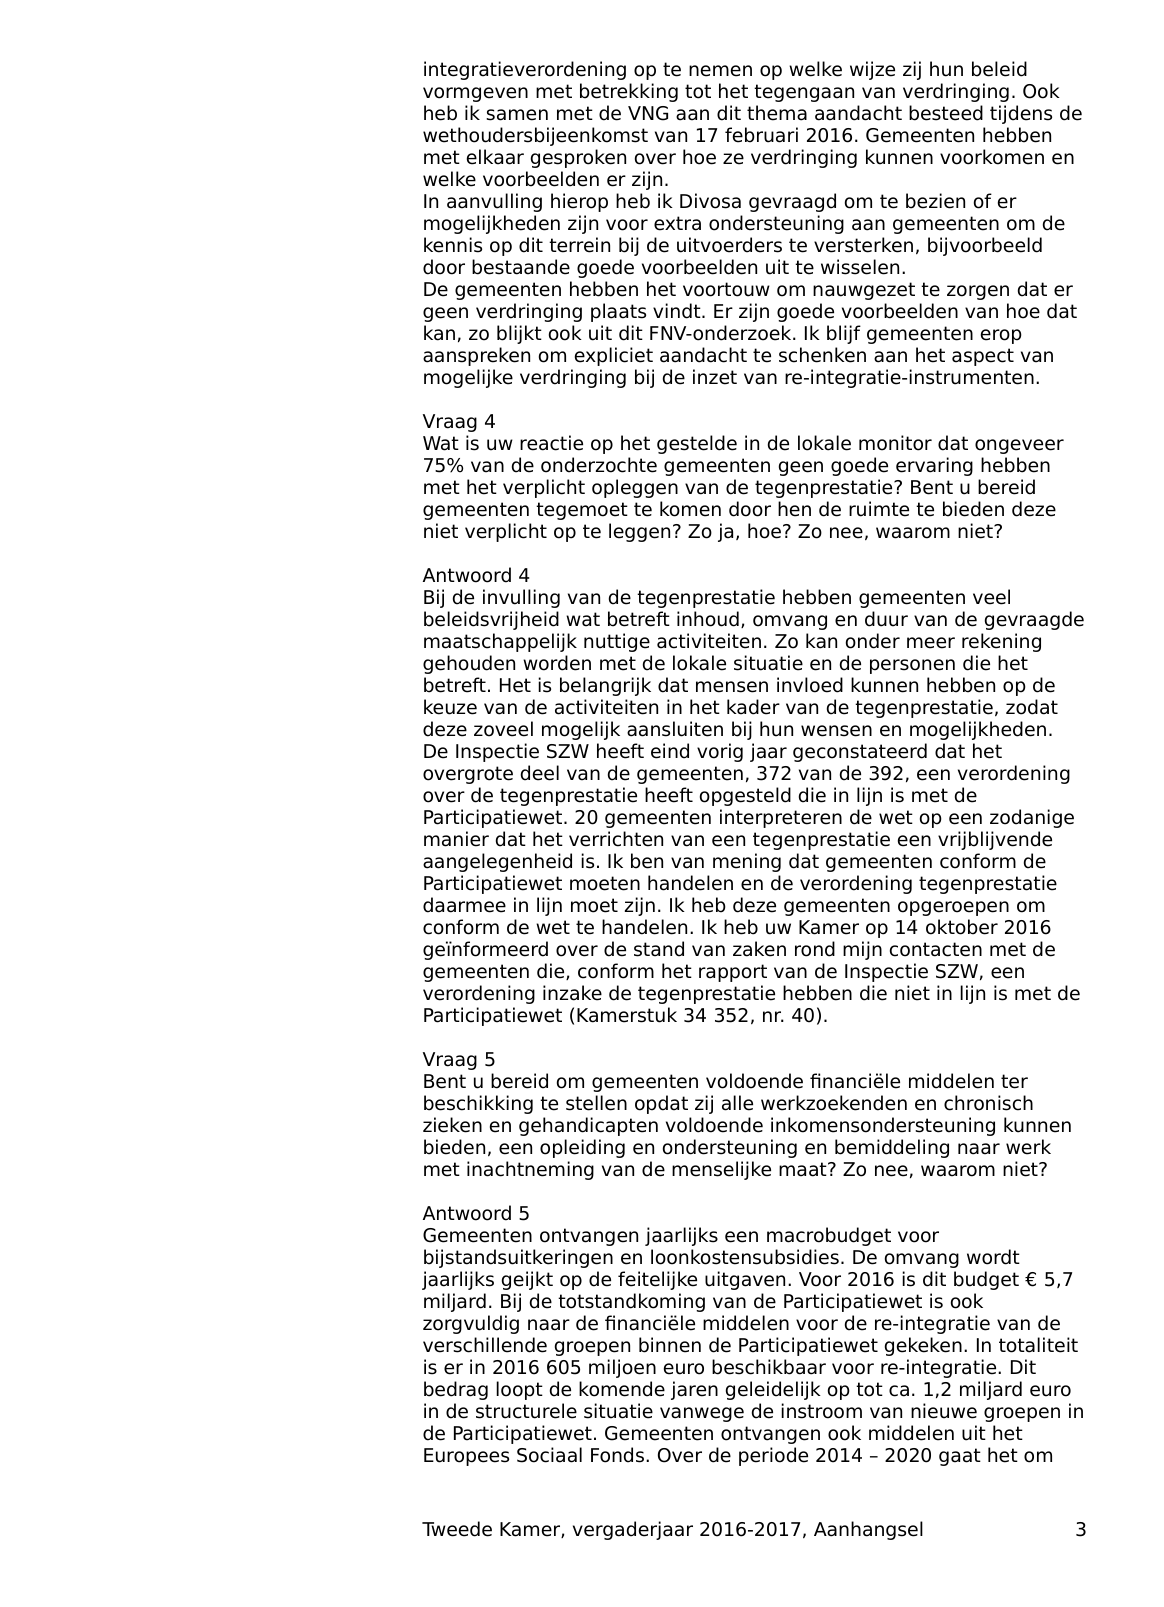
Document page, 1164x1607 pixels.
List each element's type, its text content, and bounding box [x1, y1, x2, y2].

text Gemeenten ontvangen jaarlijks een macrobudget voor bijstandsuitkeringen en loonkostensubsidies. De omvang wordt jaarlijks geijkt op de feitelijke uitgaven. Voor 2016 is dit budget € 5,7 miljard. Bij de totstandkoming van de Participatiewet is ook zorgvuldig naar de financiële middelen voor de re-integratie van de verschillende groepen binnen de Participatiewet gekeken. In totaliteit is er in 2016 605 miljoen euro beschikbaar voor re-integratie. Dit bedrag loopt de komende jaren geleidelijk op tot ca. 1,2 miljard euro in de structurele situatie vanwege de instroom van nieuwe groepen in de Participatiewet. Gemeenten ontvangen ook middelen uit het Europees Sociaal Fonds. Over de periode 2014 – 2020 gaat het om [422, 1225, 1087, 1467]
text De gemeenten hebben het voortouw om nauwgezet te zorgen dat er geen verdringing plaats vindt. Er zijn goede voorbeelden van hoe dat kan, zo blijkt ook uit dit FNV-onderzoek. Ik blijf gemeenten erop aanspreken om expliciet aandacht te schenken aan het aspect van mogelijke verdringing bij de inzet van re-integratie-instrumenten. [422, 279, 1087, 389]
text Antwoord 4 [422, 565, 1087, 587]
text Wat is uw reactie op het gestelde in de lokale monitor dat ongeveer 75% van de onderzochte gemeenten geen goede ervaring hebben met het verplicht opleggen van de tegenprestatie? Bent u bereid gemeenten tegemoet te komen door hen de ruimte te bieden deze niet verplicht op te leggen? Zo ja, hoe? Zo nee, waarom niet? [422, 433, 1087, 543]
text Bent u bereid om gemeenten voldoende financiële middelen ter beschikking te stellen opdat zij alle werkzoekenden en chronisch zieken en gehandicapten voldoende inkomensondersteuning kunnen bieden, een opleiding en ondersteuning en bemiddeling naar werk met inachtneming van de menselijke maat? Zo nee, waarom niet? [422, 1071, 1087, 1181]
text Bij de invulling van de tegenprestatie hebben gemeenten veel beleidsvrijheid wat betreft inhoud, omvang en duur van de gevraagde maatschappelijk nuttige activiteiten. Zo kan onder meer rekening gehouden worden met de lokale situatie en de personen die het betreft. Het is belangrijk dat mensen invloed kunnen hebben op de keuze van de activiteiten in het kader van de tegenprestatie, zodat deze zoveel mogelijk aansluiten bij hun wensen en mogelijkheden. [422, 587, 1087, 741]
text Antwoord 5 [422, 1203, 1087, 1225]
text De Inspectie SZW heeft eind vorig jaar geconstateerd dat het overgrote deel van de gemeenten, 372 van de 392, een verordening over de tegenprestatie heeft opgesteld die in lijn is met de Participatiewet. 20 gemeenten interpreteren de wet op een zodanige manier dat het verrichten van een tegenprestatie een vrijblijvende aangelegenheid is. Ik ben van mening dat gemeenten conform de Participatiewet moeten handelen en de verordening tegenprestatie daarmee in lijn moet zijn. Ik heb deze gemeenten opgeroepen om conform de wet te handelen. Ik heb uw Kamer op 14 oktober 2016 geïnformeerd over de stand van zaken rond mijn contacten met de gemeenten die, conform het rapport van de Inspectie SZW, een verordening inzake de tegenprestatie hebben die niet in lijn is met de Participatiewet (Kamerstuk 34 352, nr. 40). [422, 741, 1087, 1027]
text integratieverordening op te nemen op welke wijze zij hun beleid vormgeven met betrekking tot het tegengaan van verdringing. Ook heb ik samen met de VNG aan dit thema aandacht besteed tijdens de wethoudersbijeenkomst van 17 februari 2016. Gemeenten hebben met elkaar gesproken over hoe ze verdringing kunnen voorkomen en welke voorbeelden er zijn. [422, 59, 1087, 191]
text Vraag 4 [422, 411, 1087, 433]
text In aanvulling hierop heb ik Divosa gevraagd om te bezien of er mogelijkheden zijn voor extra ondersteuning aan gemeenten om de kennis op dit terrein bij de uitvoerders te versterken, bijvoorbeeld door bestaande goede voorbeelden uit te wisselen. [422, 191, 1087, 279]
text Vraag 5 [422, 1049, 1087, 1071]
